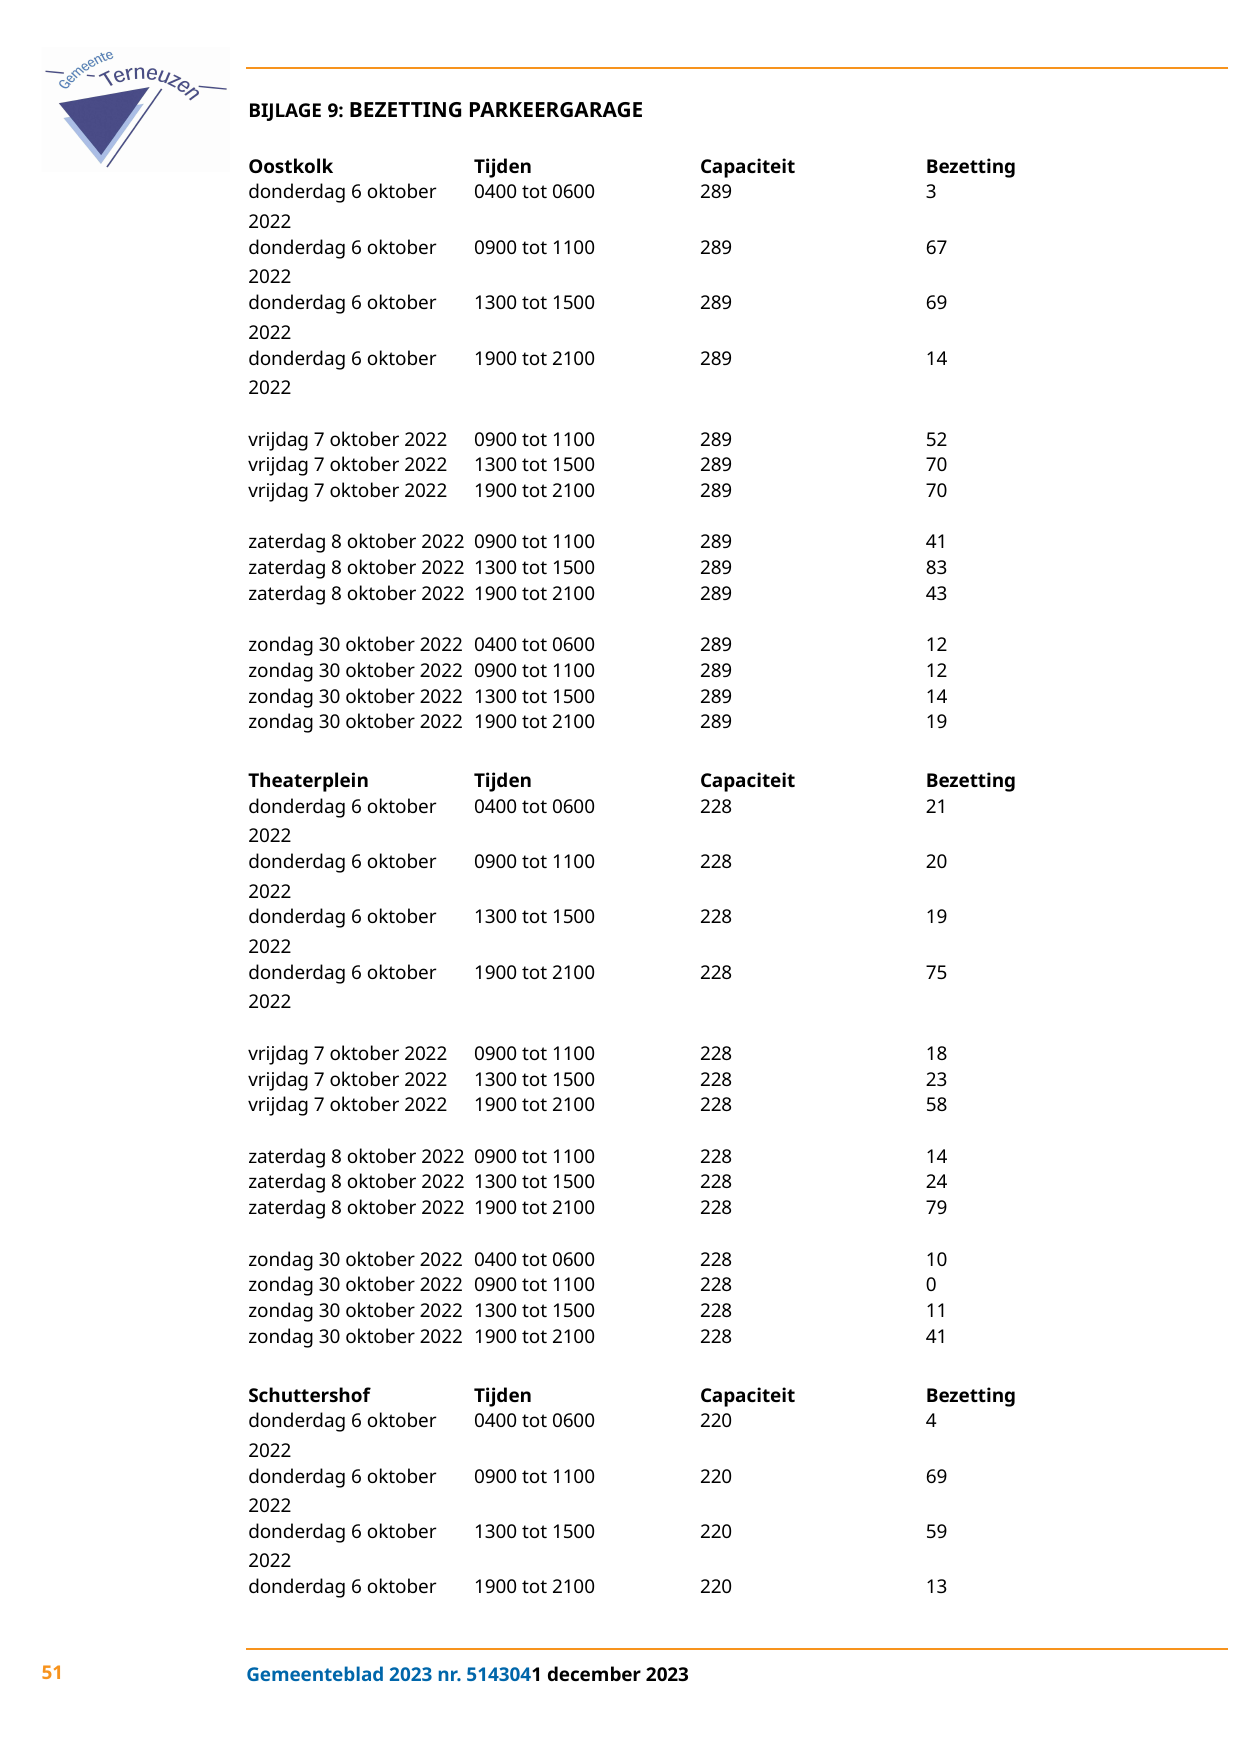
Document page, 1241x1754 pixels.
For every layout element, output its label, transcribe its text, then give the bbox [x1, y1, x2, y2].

table_cell 0400 tot 0600 [474, 1246, 700, 1272]
table_cell vrijdag 7 oktober 2022 [248, 426, 474, 451]
table_cell [700, 606, 926, 632]
table_cell [248, 503, 474, 529]
table_cell vrijdag 7 oktober 2022 [248, 1092, 474, 1117]
table_cell donderdag 6 oktober 2022 [248, 904, 474, 959]
table_cell 289 [700, 709, 926, 734]
table_cell 1300 tot 1500 [474, 1169, 700, 1194]
table_cell 228 [700, 1143, 926, 1169]
table_header Schuttershof [248, 1382, 474, 1407]
text BIJLAGE 9: BEZETTING PARKEERGARAGE [248, 95, 1152, 123]
table_cell 1900 tot 2100 [474, 580, 700, 606]
table_cell donderdag 6 oktober 2022 [248, 1463, 474, 1518]
table_cell 0900 tot 1100 [474, 657, 700, 683]
table_cell 0400 tot 0600 [474, 793, 700, 848]
table_cell 289 [700, 234, 926, 289]
table_cell [700, 1014, 926, 1040]
table_cell zaterdag 8 oktober 2022 [248, 1143, 474, 1169]
table_cell 289 [700, 632, 926, 657]
table_cell 228 [700, 959, 926, 1014]
table_cell 289 [700, 554, 926, 580]
table_cell 0900 tot 1100 [474, 529, 700, 554]
table_cell vrijdag 7 oktober 2022 [248, 451, 474, 477]
table_cell 228 [700, 1272, 926, 1297]
table_cell donderdag 6 oktober 2022 [248, 959, 474, 1014]
table_cell 228 [700, 904, 926, 959]
table_cell 1900 tot 2100 [474, 1574, 700, 1599]
table_cell 1300 tot 1500 [474, 289, 700, 345]
table_header Tijden [474, 153, 700, 179]
table_cell 220 [700, 1408, 926, 1463]
table_cell 228 [700, 1298, 926, 1323]
table_cell [700, 1117, 926, 1143]
table_cell [926, 1220, 1152, 1246]
table_cell 0 [926, 1272, 1152, 1297]
table_cell 14 [926, 345, 1152, 400]
table_cell zondag 30 oktober 2022 [248, 657, 474, 683]
table_header Capaciteit [700, 153, 926, 179]
table_cell [474, 1014, 700, 1040]
table_cell 14 [926, 1143, 1152, 1169]
table_header Capaciteit [700, 768, 926, 793]
table_cell 1900 tot 2100 [474, 1195, 700, 1220]
table_cell 0900 tot 1100 [474, 1040, 700, 1066]
table_cell [248, 1014, 474, 1040]
table_cell 289 [700, 426, 926, 451]
table_cell zaterdag 8 oktober 2022 [248, 580, 474, 606]
table_cell 228 [700, 1195, 926, 1220]
table_cell 0400 tot 0600 [474, 632, 700, 657]
table_cell donderdag 6 oktober 2022 [248, 179, 474, 234]
table_cell 59 [926, 1518, 1152, 1573]
table_cell 69 [926, 289, 1152, 345]
table_cell 0900 tot 1100 [474, 234, 700, 289]
table_cell [248, 1117, 474, 1143]
table_cell 52 [926, 426, 1152, 451]
table_cell 23 [926, 1066, 1152, 1092]
table_cell 228 [700, 1066, 926, 1092]
table_cell 58 [926, 1092, 1152, 1117]
table_cell donderdag 6 oktober 2022 [248, 1518, 474, 1573]
table_cell [474, 1220, 700, 1246]
table_cell [700, 1220, 926, 1246]
table_cell 79 [926, 1195, 1152, 1220]
table_header Theaterplein [248, 768, 474, 793]
table_header Oostkolk [248, 153, 474, 179]
table_cell 228 [700, 1040, 926, 1066]
table_cell zondag 30 oktober 2022 [248, 1298, 474, 1323]
table_cell 289 [700, 345, 926, 400]
table_cell 289 [700, 580, 926, 606]
table_cell [926, 400, 1152, 426]
table_cell 1300 tot 1500 [474, 1298, 700, 1323]
table_cell [474, 1117, 700, 1143]
table_cell donderdag 6 oktober [248, 1574, 474, 1599]
table_cell 69 [926, 1463, 1152, 1518]
table_cell 67 [926, 234, 1152, 289]
table_cell donderdag 6 oktober 2022 [248, 793, 474, 848]
table_cell 1900 tot 2100 [474, 709, 700, 734]
table_cell zaterdag 8 oktober 2022 [248, 1195, 474, 1220]
table_cell 3 [926, 179, 1152, 234]
table_header Tijden [474, 1382, 700, 1407]
table_cell [474, 400, 700, 426]
table_header Bezetting [926, 768, 1152, 793]
table_cell [248, 606, 474, 632]
table_cell 24 [926, 1169, 1152, 1194]
table_cell 41 [926, 1323, 1152, 1349]
table_cell zondag 30 oktober 2022 [248, 683, 474, 709]
table_cell 289 [700, 451, 926, 477]
table_cell 228 [700, 849, 926, 904]
table_cell 289 [700, 289, 926, 345]
table_cell zaterdag 8 oktober 2022 [248, 554, 474, 580]
table_cell 4 [926, 1408, 1152, 1463]
table_cell donderdag 6 oktober 2022 [248, 345, 474, 400]
table_cell 41 [926, 529, 1152, 554]
table_cell 1900 tot 2100 [474, 1092, 700, 1117]
table_cell 12 [926, 657, 1152, 683]
table_cell 0400 tot 0600 [474, 179, 700, 234]
table_cell 12 [926, 632, 1152, 657]
table_cell [248, 400, 474, 426]
table_cell 0900 tot 1100 [474, 849, 700, 904]
table_cell 1900 tot 2100 [474, 1323, 700, 1349]
table_cell [700, 503, 926, 529]
table_cell 1900 tot 2100 [474, 345, 700, 400]
table_cell 228 [700, 1323, 926, 1349]
table_cell 289 [700, 477, 926, 503]
picture [41, 47, 231, 172]
table_cell 228 [700, 793, 926, 848]
table_cell 1300 tot 1500 [474, 1518, 700, 1573]
table_cell vrijdag 7 oktober 2022 [248, 1040, 474, 1066]
table_cell 220 [700, 1518, 926, 1573]
table_header Tijden [474, 768, 700, 793]
table_cell donderdag 6 oktober 2022 [248, 849, 474, 904]
table_cell donderdag 6 oktober 2022 [248, 1408, 474, 1463]
table_cell zaterdag 8 oktober 2022 [248, 529, 474, 554]
table_cell [926, 503, 1152, 529]
table_cell 21 [926, 793, 1152, 848]
table_cell 11 [926, 1298, 1152, 1323]
table_cell 0900 tot 1100 [474, 1143, 700, 1169]
table_cell 289 [700, 179, 926, 234]
table_cell zaterdag 8 oktober 2022 [248, 1169, 474, 1194]
table_cell 1300 tot 1500 [474, 451, 700, 477]
table_cell [248, 1220, 474, 1246]
table_cell 0900 tot 1100 [474, 1463, 700, 1518]
table_cell zondag 30 oktober 2022 [248, 1246, 474, 1272]
table_cell vrijdag 7 oktober 2022 [248, 477, 474, 503]
table_cell 19 [926, 904, 1152, 959]
table_cell 1300 tot 1500 [474, 1066, 700, 1092]
table_cell 70 [926, 477, 1152, 503]
table_cell [700, 400, 926, 426]
table_cell donderdag 6 oktober 2022 [248, 234, 474, 289]
table_cell 0900 tot 1100 [474, 426, 700, 451]
table_cell 75 [926, 959, 1152, 1014]
table_cell vrijdag 7 oktober 2022 [248, 1066, 474, 1092]
table_header Capaciteit [700, 1382, 926, 1407]
table_cell 83 [926, 554, 1152, 580]
table_cell 220 [700, 1574, 926, 1599]
table_cell donderdag 6 oktober 2022 [248, 289, 474, 345]
table_header Bezetting [926, 153, 1152, 179]
table_cell 70 [926, 451, 1152, 477]
table_cell 13 [926, 1574, 1152, 1599]
table_cell 289 [700, 657, 926, 683]
table_cell 1300 tot 1500 [474, 904, 700, 959]
table_cell 1900 tot 2100 [474, 477, 700, 503]
table_cell zondag 30 oktober 2022 [248, 709, 474, 734]
table_cell 0400 tot 0600 [474, 1408, 700, 1463]
table_cell 14 [926, 683, 1152, 709]
table_cell [474, 503, 700, 529]
table_cell 1900 tot 2100 [474, 959, 700, 1014]
table_cell 0900 tot 1100 [474, 1272, 700, 1297]
table_cell [926, 1014, 1152, 1040]
table_cell 43 [926, 580, 1152, 606]
table_cell 10 [926, 1246, 1152, 1272]
table_header Bezetting [926, 1382, 1152, 1407]
table_cell [926, 606, 1152, 632]
table_cell 18 [926, 1040, 1152, 1066]
table_cell zondag 30 oktober 2022 [248, 632, 474, 657]
table_cell 20 [926, 849, 1152, 904]
table_cell [474, 606, 700, 632]
table_cell [926, 1117, 1152, 1143]
table_cell 1300 tot 1500 [474, 683, 700, 709]
table_cell 228 [700, 1169, 926, 1194]
table_cell 1300 tot 1500 [474, 554, 700, 580]
table_cell 228 [700, 1246, 926, 1272]
table_cell 220 [700, 1463, 926, 1518]
table_cell 228 [700, 1092, 926, 1117]
table_cell 19 [926, 709, 1152, 734]
table_cell 289 [700, 529, 926, 554]
table_cell zondag 30 oktober 2022 [248, 1272, 474, 1297]
table_cell 289 [700, 683, 926, 709]
table_cell zondag 30 oktober 2022 [248, 1323, 474, 1349]
